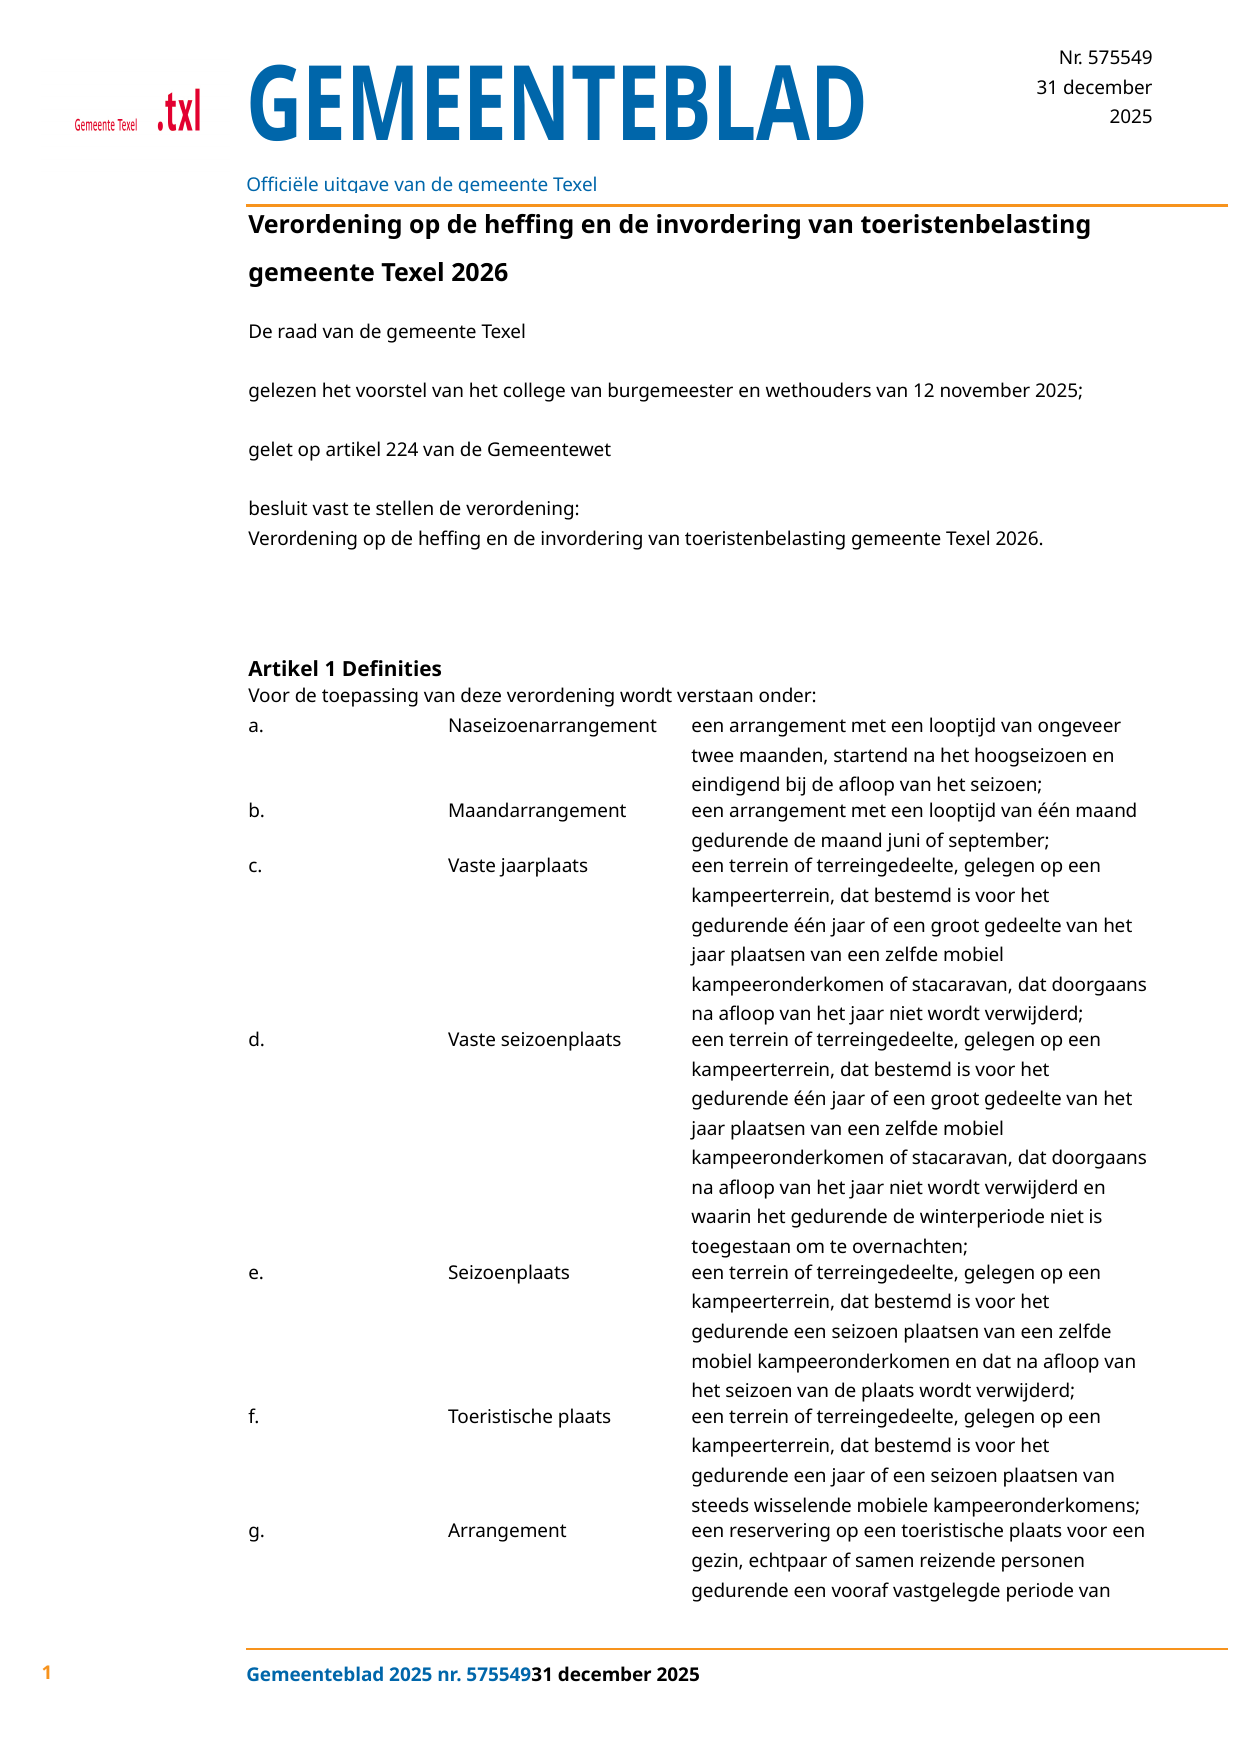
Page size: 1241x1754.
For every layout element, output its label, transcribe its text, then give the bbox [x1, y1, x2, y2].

table_cell een arrangement met een looptijd van één maand gedurende de maand juni of september; [691, 797, 1152, 853]
table_header een arrangement met een looptijd van ongeveer twee maanden, startend na het hoogseizoen en eindigend bij de afloop van het seizoen; [691, 713, 1152, 797]
table_cell een terrein of terreingedeelte, gelegen op een kampeerterrein, dat bestemd is voor het gedurende één jaar of een groot gedeelte van het jaar plaatsen van een zelfde mobiel kampeeronderkomen of stacaravan, dat doorgaans na afloop van het jaar niet wordt verwijderd; [691, 853, 1152, 1026]
table_cell Vaste seizoenplaats [448, 1026, 691, 1259]
picture [41, 47, 231, 172]
table_cell Arrangement [448, 1518, 691, 1602]
text besluit vast te stellen de verordening: [248, 495, 1152, 521]
table_cell e. [248, 1259, 448, 1403]
table_cell een terrein of terreingedeelte, gelegen op een kampeerterrein, dat bestemd is voor het gedurende één jaar of een groot gedeelte van het jaar plaatsen van een zelfde mobiel kampeeronderkomen of stacaravan, dat doorgaans na afloop van het jaar niet wordt verwijderd en waarin het gedurende de winterperiode niet is toegestaan om te overnachten; [691, 1026, 1152, 1259]
table_cell een terrein of terreingedeelte, gelegen op een kampeerterrein, dat bestemd is voor het gedurende een seizoen plaatsen van een zelfde mobiel kampeeronderkomen en dat na afloop van het seizoen van de plaats wordt verwijderd; [691, 1259, 1152, 1403]
table_cell Toeristische plaats [448, 1403, 691, 1518]
table_cell c. [248, 853, 448, 1026]
table_cell g. [248, 1518, 448, 1602]
table_cell Vaste jaarplaats [448, 853, 691, 1026]
text Verordening op de heffing en de invordering van toeristenbelasting gemeente Texel 2026. [248, 525, 1152, 551]
table_cell f. [248, 1403, 448, 1518]
text De raad van de gemeente Texel [248, 318, 1152, 344]
table_cell een terrein of terreingedeelte, gelegen op een kampeerterrein, dat bestemd is voor het gedurende een jaar of een seizoen plaatsen van steeds wisselende mobiele kampeeronderkomens; [691, 1403, 1152, 1518]
table_cell een reservering op een toeristische plaats voor een gezin, echtpaar of samen reizende personen gedurende een vooraf vastgelegde periode van [691, 1518, 1152, 1602]
table_header Naseizoenarrangement [448, 713, 691, 797]
table_cell Maandarrangement [448, 797, 691, 853]
text gelet op artikel 224 van de Gemeentewet [248, 436, 1152, 462]
text Voor de toepassing van deze verordening wordt verstaan onder: [248, 683, 1152, 708]
table_cell d. [248, 1026, 448, 1259]
table_cell b. [248, 797, 448, 853]
table_cell Seizoenplaats [448, 1259, 691, 1403]
text Artikel 1 Definities [248, 654, 1152, 683]
text gelezen het voorstel van het college van burgemeester en wethouders van 12 november 2025; [248, 377, 1152, 403]
table_header a. [248, 713, 448, 797]
text Verordening op de heffing en de invordering van toeristenbelasting gemeente Texel 2026 [248, 207, 1152, 288]
